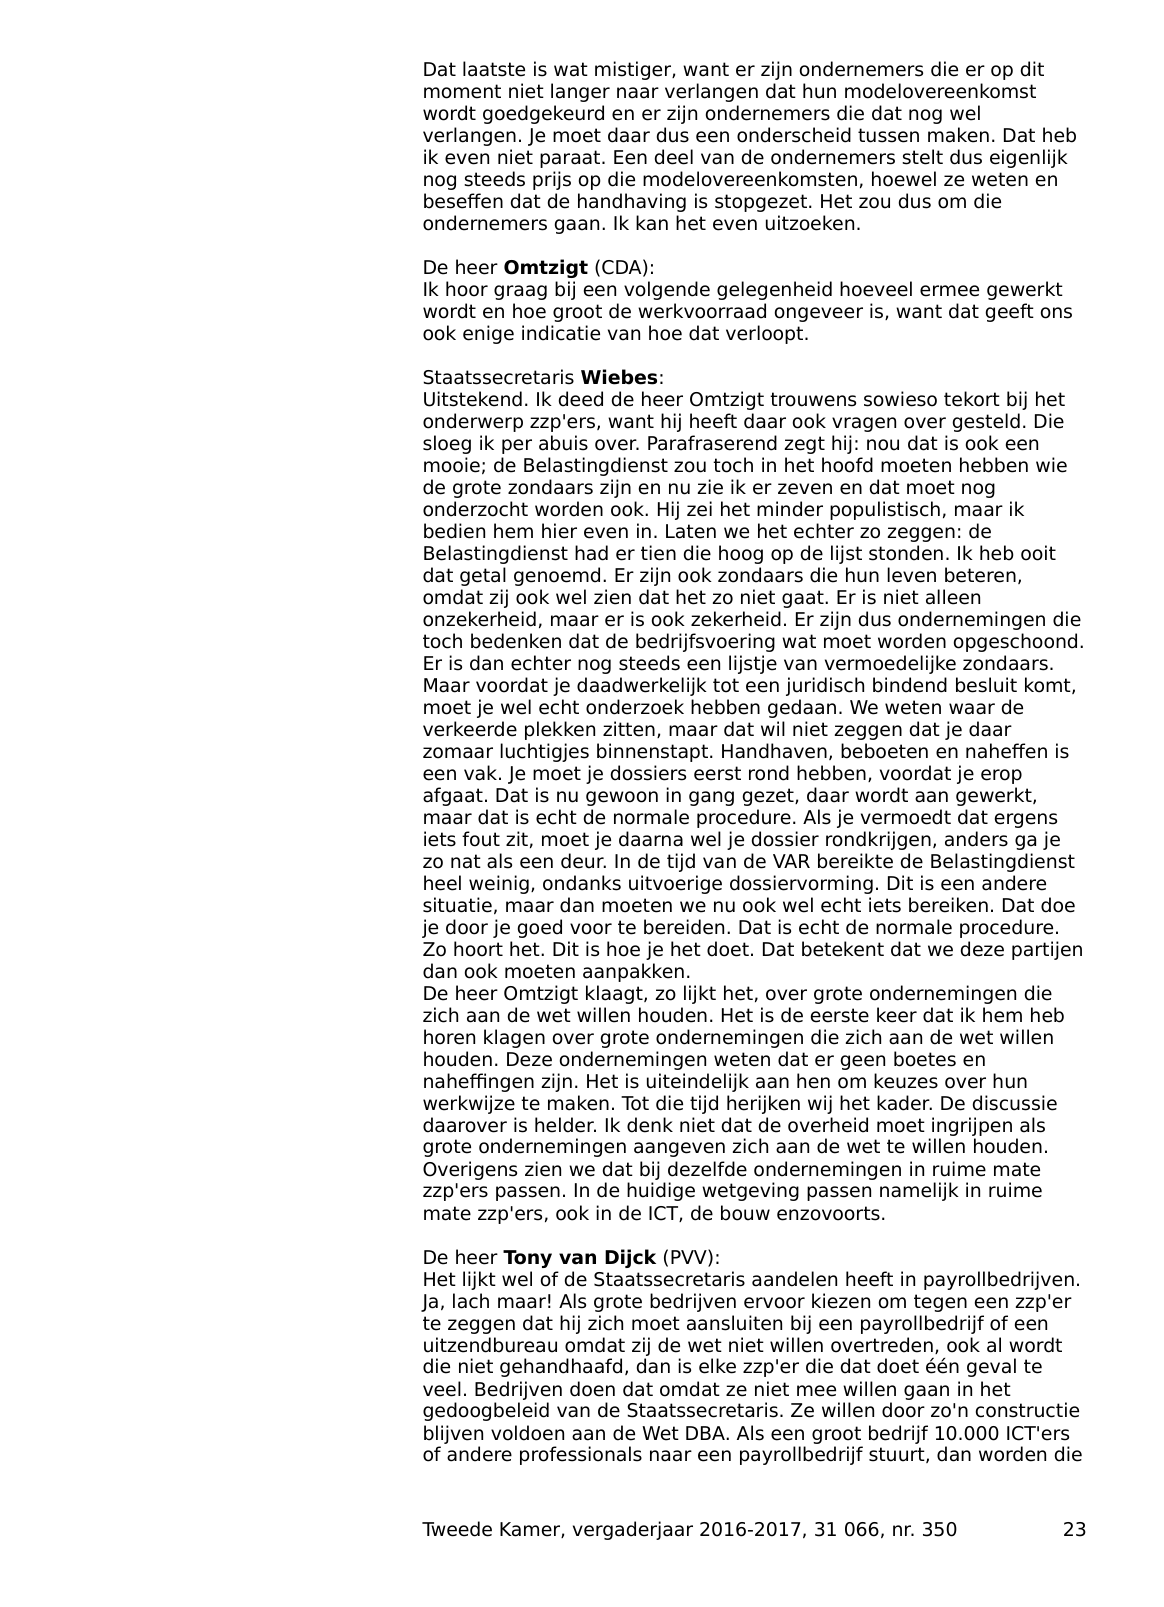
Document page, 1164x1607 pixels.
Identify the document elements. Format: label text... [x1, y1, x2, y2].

text Dat laatste is wat mistiger, want er zijn ondernemers die er op dit moment niet langer naar verlangen dat hun modelovereenkomst wordt goedgekeurd en er zijn ondernemers die dat nog wel verlangen. Je moet daar dus een onderscheid tussen maken. Dat heb ik even niet paraat. Een deel van de ondernemers stelt dus eigenlijk nog steeds prijs op die modelovereenkomsten, hoewel ze weten en beseffen dat de handhaving is stopgezet. Het zou dus om die ondernemers gaan. Ik kan het even uitzoeken. [422, 59, 1087, 235]
text De heer Omtzigt klaagt, zo lijkt het, over grote ondernemingen die zich aan de wet willen houden. Het is de eerste keer dat ik hem heb horen klagen over grote ondernemingen die zich aan de wet willen houden. Deze ondernemingen weten dat er geen boetes en naheffingen zijn. Het is uiteindelijk aan hen om keuzes over hun werkwijze te maken. Tot die tijd herijken wij het kader. De discussie daarover is helder. Ik denk niet dat de overheid moet ingrijpen als grote ondernemingen aangeven zich aan de wet te willen houden. Overigens zien we dat bij dezelfde ondernemingen in ruime mate zzp'ers passen. In de huidige wetgeving passen namelijk in ruime mate zzp'ers, ook in de ICT, de bouw enzovoorts. [422, 983, 1087, 1224]
text Staatssecretaris Wiebes: [422, 367, 1087, 389]
text Uitstekend. Ik deed de heer Omtzigt trouwens sowieso tekort bij het onderwerp zzp'ers, want hij heeft daar ook vragen over gesteld. Die sloeg ik per abuis over. Parafraserend zegt hij: nou dat is ook een mooie; de Belastingdienst zou toch in het hoofd moeten hebben wie de grote zondaars zijn en nu zie ik er zeven en dat moet nog onderzocht worden ook. Hij zei het minder populistisch, maar ik bedien hem hier even in. Laten we het echter zo zeggen: de Belastingdienst had er tien die hoog op de lijst stonden. Ik heb ooit dat getal genoemd. Er zijn ook zondaars die hun leven beteren, omdat zij ook wel zien dat het zo niet gaat. Er is niet alleen onzekerheid, maar er is ook zekerheid. Er zijn dus ondernemingen die toch bedenken dat de bedrijfsvoering wat moet worden opgeschoond. Er is dan echter nog steeds een lijstje van vermoedelijke zondaars. Maar voordat je daadwerkelijk tot een juridisch bindend besluit komt, moet je wel echt onderzoek hebben gedaan. We weten waar de verkeerde plekken zitten, maar dat wil niet zeggen dat je daar zomaar luchtigjes binnenstapt. Handhaven, beboeten en naheffen is een vak. Je moet je dossiers eerst rond hebben, voordat je erop afgaat. Dat is nu gewoon in gang gezet, daar wordt aan gewerkt, maar dat is echt de normale procedure. Als je vermoedt dat ergens iets fout zit, moet je daarna wel je dossier rondkrijgen, anders ga je zo nat als een deur. In de tijd van de VAR bereikte de Belastingdienst heel weinig, ondanks uitvoerige dossiervorming. Dit is een andere situatie, maar dan moeten we nu ook wel echt iets bereiken. Dat doe je door je goed voor te bereiden. Dat is echt de normale procedure. Zo hoort het. Dit is hoe je het doet. Dat betekent dat we deze partijen dan ook moeten aanpakken. [422, 389, 1087, 983]
text Het lijkt wel of de Staatssecretaris aandelen heeft in payrollbedrijven. Ja, lach maar! Als grote bedrijven ervoor kiezen om tegen een zzp'er te zeggen dat hij zich moet aansluiten bij een payrollbedrijf of een uitzendbureau omdat zij de wet niet willen overtreden, ook al wordt die niet gehandhaafd, dan is elke zzp'er die dat doet één geval te veel. Bedrijven doen dat omdat ze niet mee willen gaan in het gedoogbeleid van de Staatssecretaris. Ze willen door zo'n constructie blijven voldoen aan de Wet DBA. Als een groot bedrijf 10.000 ICT'ers of andere professionals naar een payrollbedrijf stuurt, dan worden die [422, 1268, 1087, 1466]
text De heer Tony van Dijck (PVV): [422, 1247, 1087, 1268]
text De heer Omtzigt (CDA): [422, 257, 1087, 279]
text Ik hoor graag bij een volgende gelegenheid hoeveel ermee gewerkt wordt en hoe groot de werkvoorraad ongeveer is, want dat geeft ons ook enige indicatie van hoe dat verloopt. [422, 279, 1087, 345]
